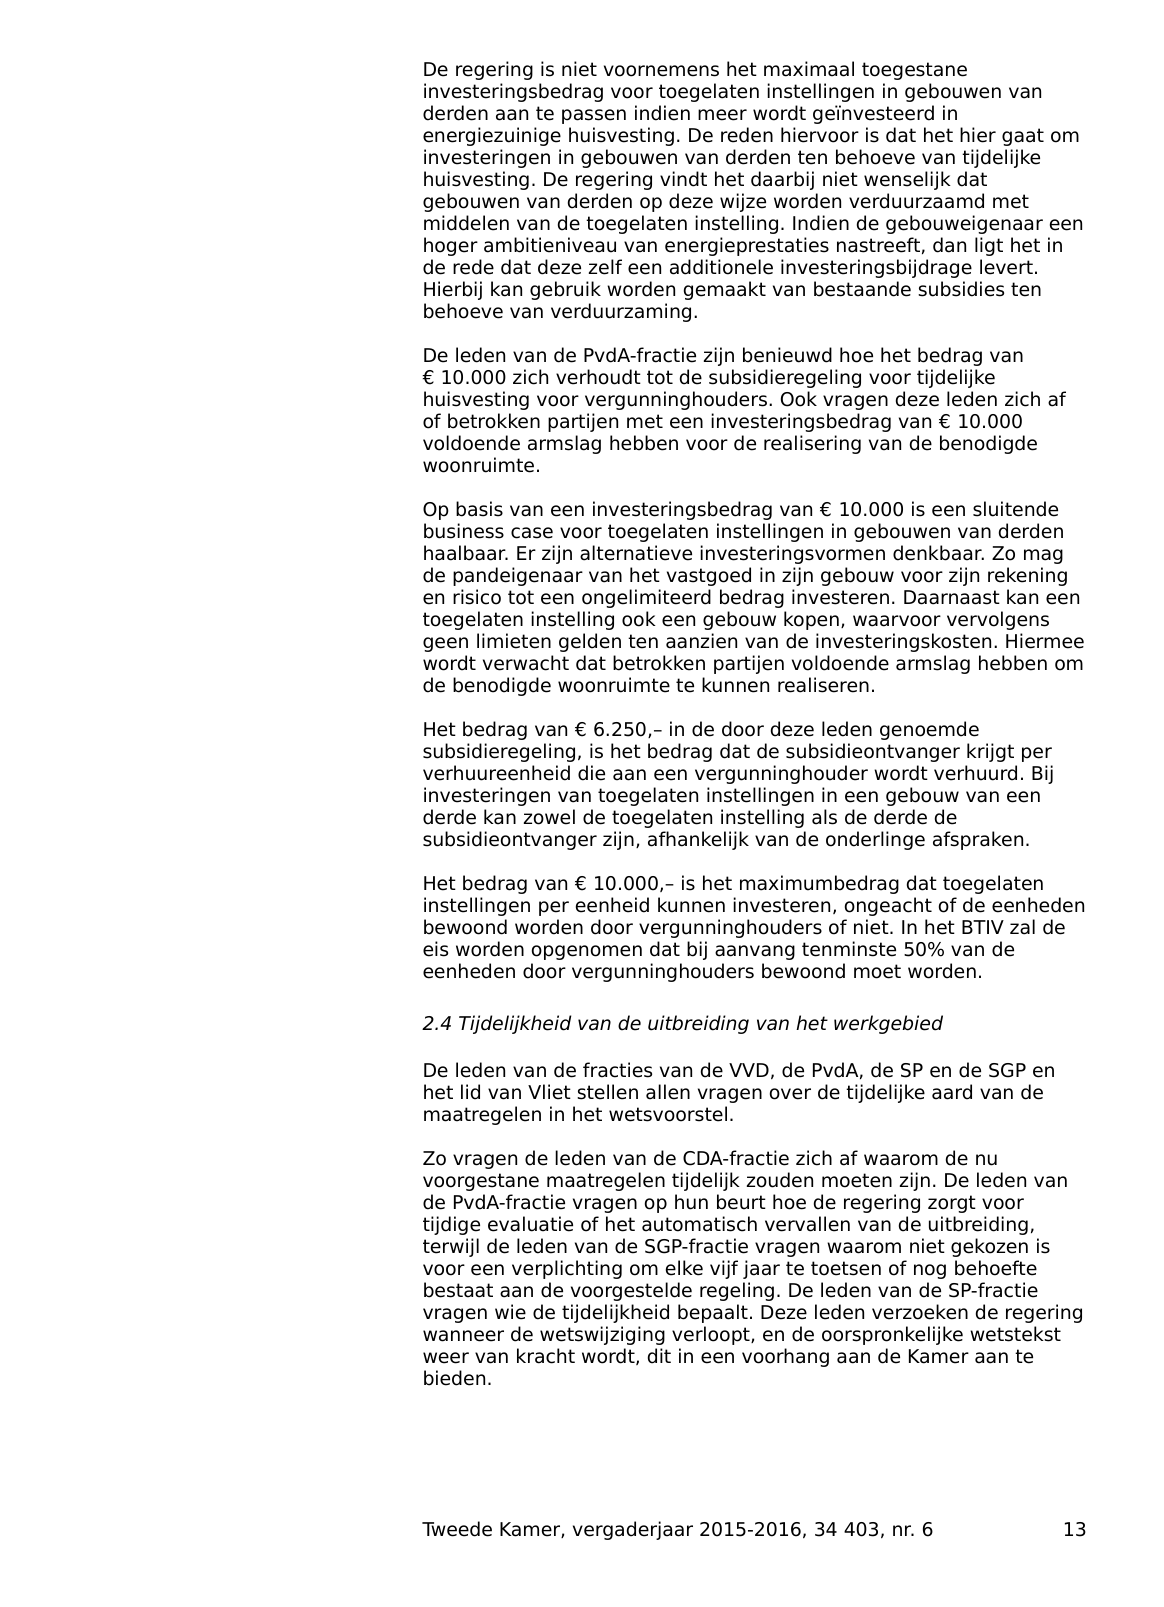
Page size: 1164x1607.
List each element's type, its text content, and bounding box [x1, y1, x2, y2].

text De leden van de fracties van de VVD, de PvdA, de SP en de SGP en het lid van Vliet stellen allen vragen over de tijdelijke aard van de maatregelen in het wetsvoorstel. [422, 1060, 1087, 1126]
text De regering is niet voornemens het maximaal toegestane investeringsbedrag voor toegelaten instellingen in gebouwen van derden aan te passen indien meer wordt geïnvesteerd in energiezuinige huisvesting. De reden hiervoor is dat het hier gaat om investeringen in gebouwen van derden ten behoeve van tijdelijke huisvesting. De regering vindt het daarbij niet wenselijk dat gebouwen van derden op deze wijze worden verduurzaamd met middelen van de toegelaten instelling. Indien de gebouweigenaar een hoger ambitieniveau van energieprestaties nastreeft, dan ligt het in de rede dat deze zelf een additionele investeringsbijdrage levert. Hierbij kan gebruik worden gemaakt van bestaande subsidies ten behoeve van verduurzaming. [422, 59, 1087, 323]
text Zo vragen de leden van de CDA-fractie zich af waarom de nu voorgestane maatregelen tijdelijk zouden moeten zijn. De leden van de PvdA-fractie vragen op hun beurt hoe de regering zorgt voor tijdige evaluatie of het automatisch vervallen van de uitbreiding, terwijl de leden van de SGP-fractie vragen waarom niet gekozen is voor een verplichting om elke vijf jaar te toetsen of nog behoefte bestaat aan de voorgestelde regeling. De leden van de SP-fractie vragen wie de tijdelijkheid bepaalt. Deze leden verzoeken de regering wanneer de wetswijziging verloopt, en de oorspronkelijke wetstekst weer van kracht wordt, dit in een voorhang aan de Kamer aan te bieden. [422, 1148, 1087, 1390]
text Op basis van een investeringsbedrag van € 10.000 is een sluitende business case voor toegelaten instellingen in gebouwen van derden haalbaar. Er zijn alternatieve investeringsvormen denkbaar. Zo mag de pandeigenaar van het vastgoed in zijn gebouw voor zijn rekening en risico tot een ongelimiteerd bedrag investeren. Daarnaast kan een toegelaten instelling ook een gebouw kopen, waarvoor vervolgens geen limieten gelden ten aanzien van de investeringskosten. Hiermee wordt verwacht dat betrokken partijen voldoende armslag hebben om de benodigde woonruimte te kunnen realiseren. [422, 499, 1087, 697]
subtitle 2.4 Tijdelijkheid van de uitbreiding van het werkgebied [422, 1013, 1087, 1035]
text De leden van de PvdA-fractie zijn benieuwd hoe het bedrag van € 10.000 zich verhoudt tot de subsidieregeling voor tijdelijke huisvesting voor vergunninghouders. Ook vragen deze leden zich af of betrokken partijen met een investeringsbedrag van € 10.000 voldoende armslag hebben voor de realisering van de benodigde woonruimte. [422, 345, 1087, 477]
text Het bedrag van € 10.000,– is het maximumbedrag dat toegelaten instellingen per eenheid kunnen investeren, ongeacht of de eenheden bewoond worden door vergunninghouders of niet. In het BTIV zal de eis worden opgenomen dat bij aanvang tenminste 50% van de eenheden door vergunninghouders bewoond moet worden. [422, 873, 1087, 983]
text Het bedrag van € 6.250,– in de door deze leden genoemde subsidieregeling, is het bedrag dat de subsidieontvanger krijgt per verhuureenheid die aan een vergunninghouder wordt verhuurd. Bij investeringen van toegelaten instellingen in een gebouw van een derde kan zowel de toegelaten instelling als de derde de subsidieontvanger zijn, afhankelijk van de onderlinge afspraken. [422, 719, 1087, 851]
